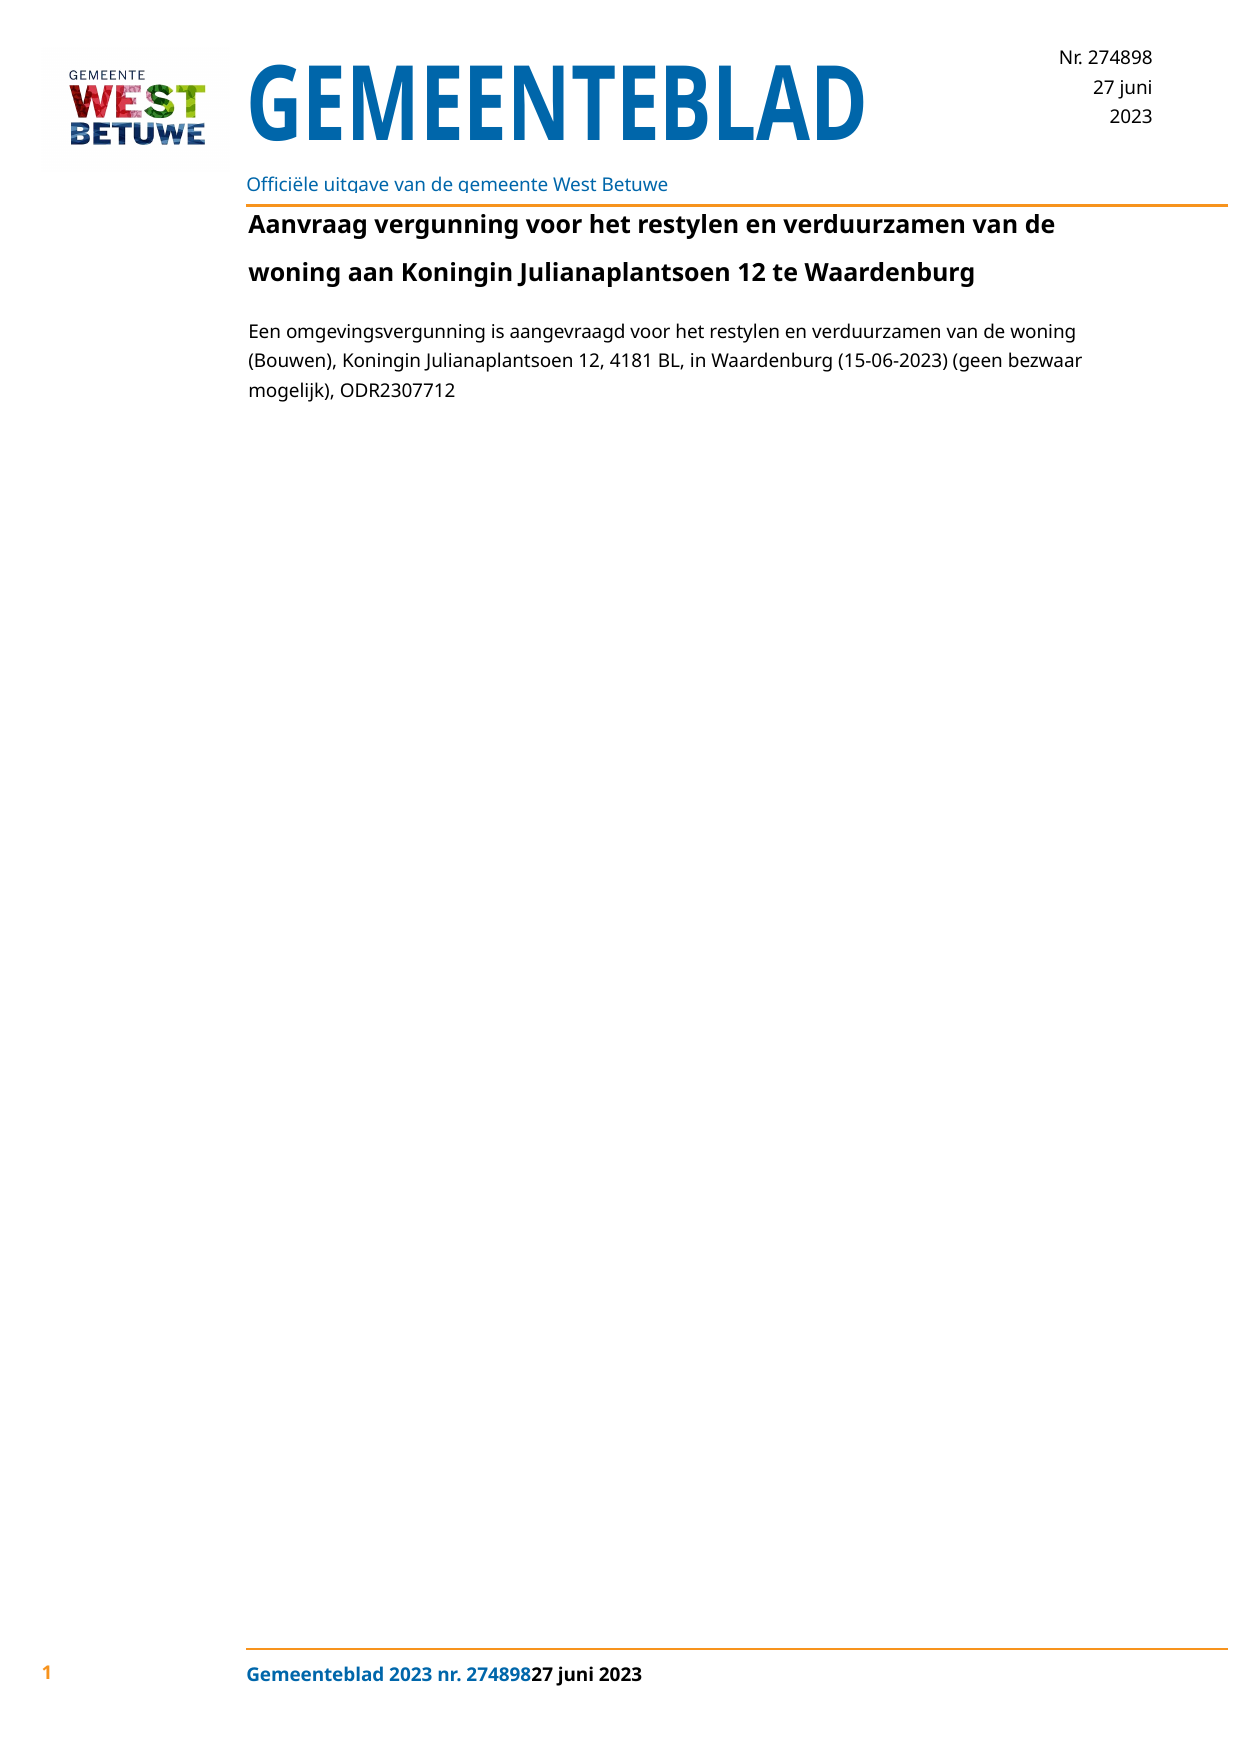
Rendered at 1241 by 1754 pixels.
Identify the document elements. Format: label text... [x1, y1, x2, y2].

text Een omgevingsvergunning is aangevraagd voor het restylen en verduurzamen van de woning (Bouwen), Koningin Julianaplantsoen 12, 4181 BL, in Waardenburg (15-06-2023) (geen bezwaar mogelijk), ODR2307712 [248, 318, 1152, 403]
picture [41, 47, 231, 172]
text Aanvraag vergunning voor het restylen en verduurzamen van de woning aan Koningin Julianaplantsoen 12 te Waardenburg [248, 207, 1152, 288]
